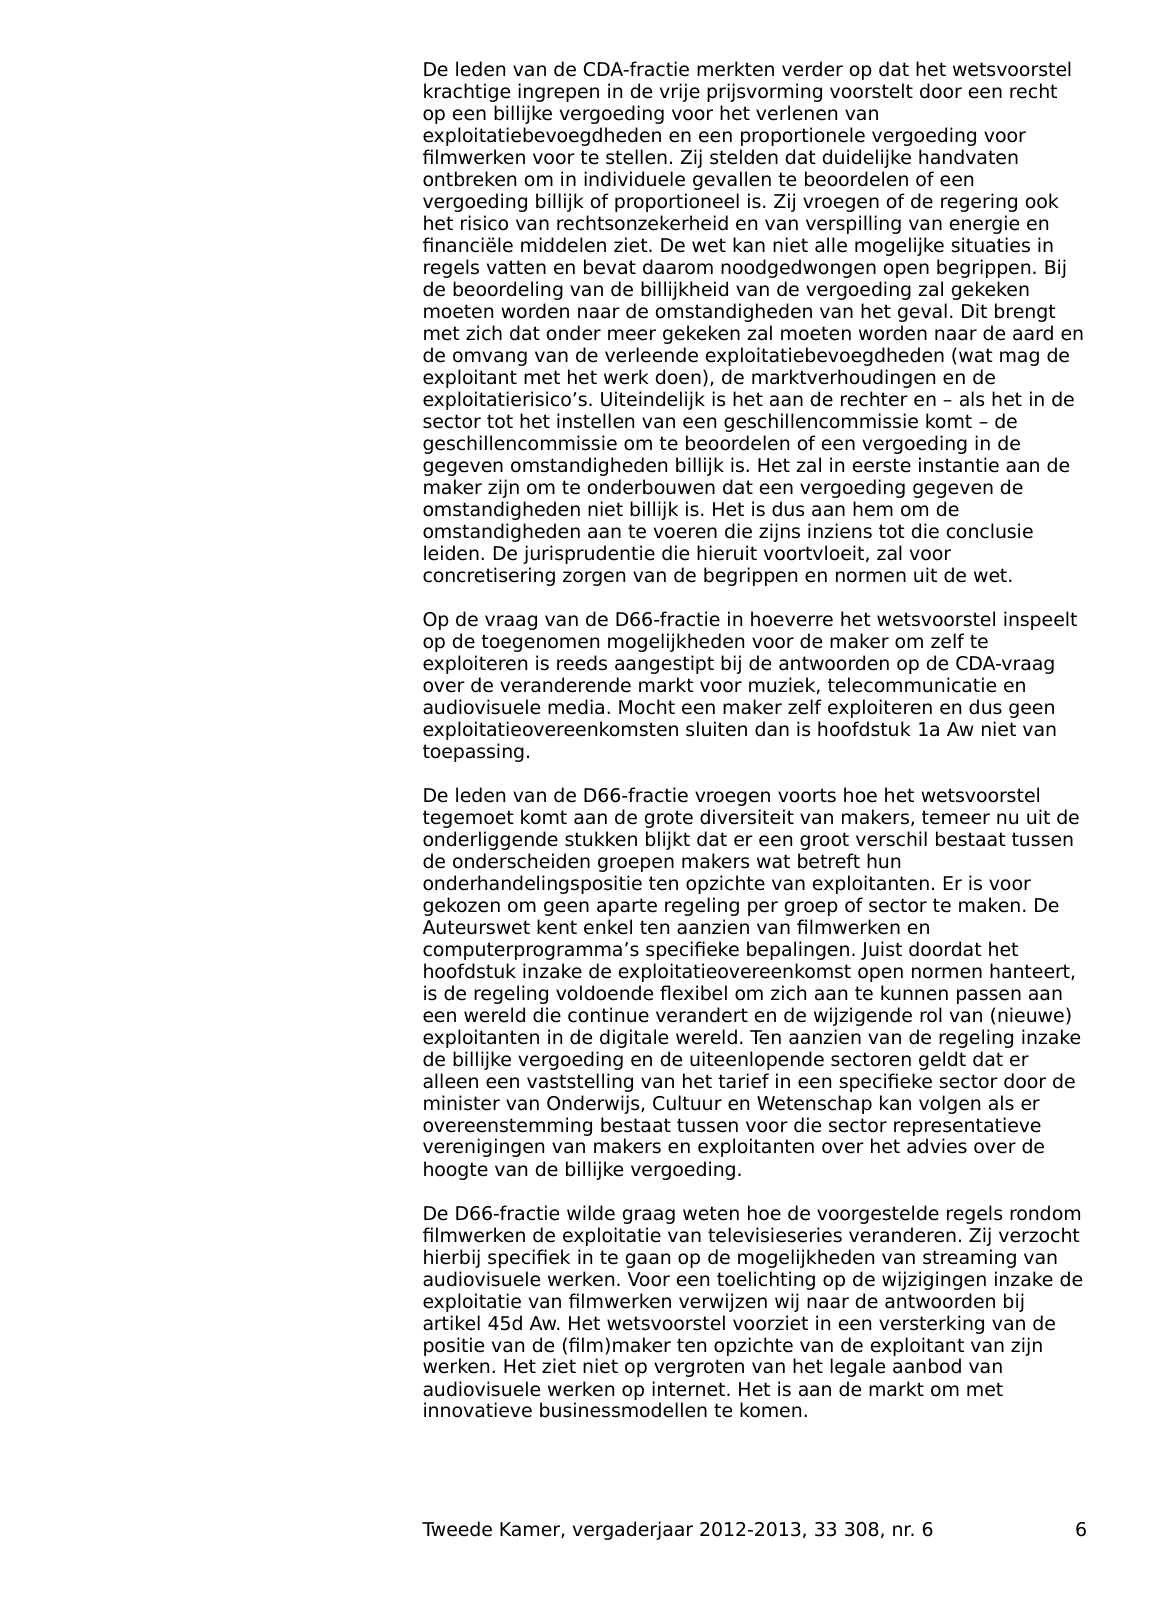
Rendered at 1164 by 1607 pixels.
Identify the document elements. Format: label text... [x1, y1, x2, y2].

text De leden van de D66-fractie vroegen voorts hoe het wetsvoorstel tegemoet komt aan de grote diversiteit van makers, temeer nu uit de onderliggende stukken blijkt dat er een groot verschil bestaat tussen de onderscheiden groepen makers wat betreft hun onderhandelingspositie ten opzichte van exploitanten. Er is voor gekozen om geen aparte regeling per groep of sector te maken. De Auteurswet kent enkel ten aanzien van filmwerken en computerprogramma’s specifieke bepalingen. Juist doordat het hoofdstuk inzake de exploitatieovereenkomst open normen hanteert, is de regeling voldoende flexibel om zich aan te kunnen passen aan een wereld die continue verandert en de wijzigende rol van (nieuwe) exploitanten in de digitale wereld. Ten aanzien van de regeling inzake de billijke vergoeding en de uiteenlopende sectoren geldt dat er alleen een vaststelling van het tarief in een specifieke sector door de minister van Onderwijs, Cultuur en Wetenschap kan volgen als er overeenstemming bestaat tussen voor die sector representatieve verenigingen van makers en exploitanten over het advies over de hoogte van de billijke vergoeding. [422, 785, 1087, 1180]
text Op de vraag van de D66-fractie in hoeverre het wetsvoorstel inspeelt op de toegenomen mogelijkheden voor de maker om zelf te exploiteren is reeds aangestipt bij de antwoorden op de CDA-vraag over de veranderende markt voor muziek, telecommunicatie en audiovisuele media. Mocht een maker zelf exploiteren en dus geen exploitatieovereenkomsten sluiten dan is hoofdstuk 1a Aw niet van toepassing. [422, 609, 1087, 763]
text De D66-fractie wilde graag weten hoe de voorgestelde regels rondom filmwerken de exploitatie van televisieseries veranderen. Zij verzocht hierbij specifiek in te gaan op de mogelijkheden van streaming van audiovisuele werken. Voor een toelichting op de wijzigingen inzake de exploitatie van filmwerken verwijzen wij naar de antwoorden bij artikel 45d Aw. Het wetsvoorstel voorziet in een versterking van de positie van de (film)maker ten opzichte van de exploitant van zijn werken. Het ziet niet op vergroten van het legale aanbod van audiovisuele werken op internet. Het is aan de markt om met innovatieve businessmodellen te komen. [422, 1203, 1087, 1422]
text De leden van de CDA-fractie merkten verder op dat het wetsvoorstel krachtige ingrepen in de vrije prijsvorming voorstelt door een recht op een billijke vergoeding voor het verlenen van exploitatiebevoegdheden en een proportionele vergoeding voor filmwerken voor te stellen. Zij stelden dat duidelijke handvaten ontbreken om in individuele gevallen te beoordelen of een vergoeding billijk of proportioneel is. Zij vroegen of de regering ook het risico van rechtsonzekerheid en van verspilling van energie en financiële middelen ziet. De wet kan niet alle mogelijke situaties in regels vatten en bevat daarom noodgedwongen open begrippen. Bij de beoordeling van de billijkheid van de vergoeding zal gekeken moeten worden naar de omstandigheden van het geval. Dit brengt met zich dat onder meer gekeken zal moeten worden naar de aard en de omvang van de verleende exploitatiebevoegdheden (wat mag de exploitant met het werk doen), de marktverhoudingen en de exploitatierisico’s. Uiteindelijk is het aan de rechter en – als het in de sector tot het instellen van een geschillencommissie komt – de geschillencommissie om te beoordelen of een vergoeding in de gegeven omstandigheden billijk is. Het zal in eerste instantie aan de maker zijn om te onderbouwen dat een vergoeding gegeven de omstandigheden niet billijk is. Het is dus aan hem om de omstandigheden aan te voeren die zijns inziens tot die conclusie leiden. De jurisprudentie die hieruit voortvloeit, zal voor concretisering zorgen van de begrippen en normen uit de wet. [422, 59, 1087, 587]
